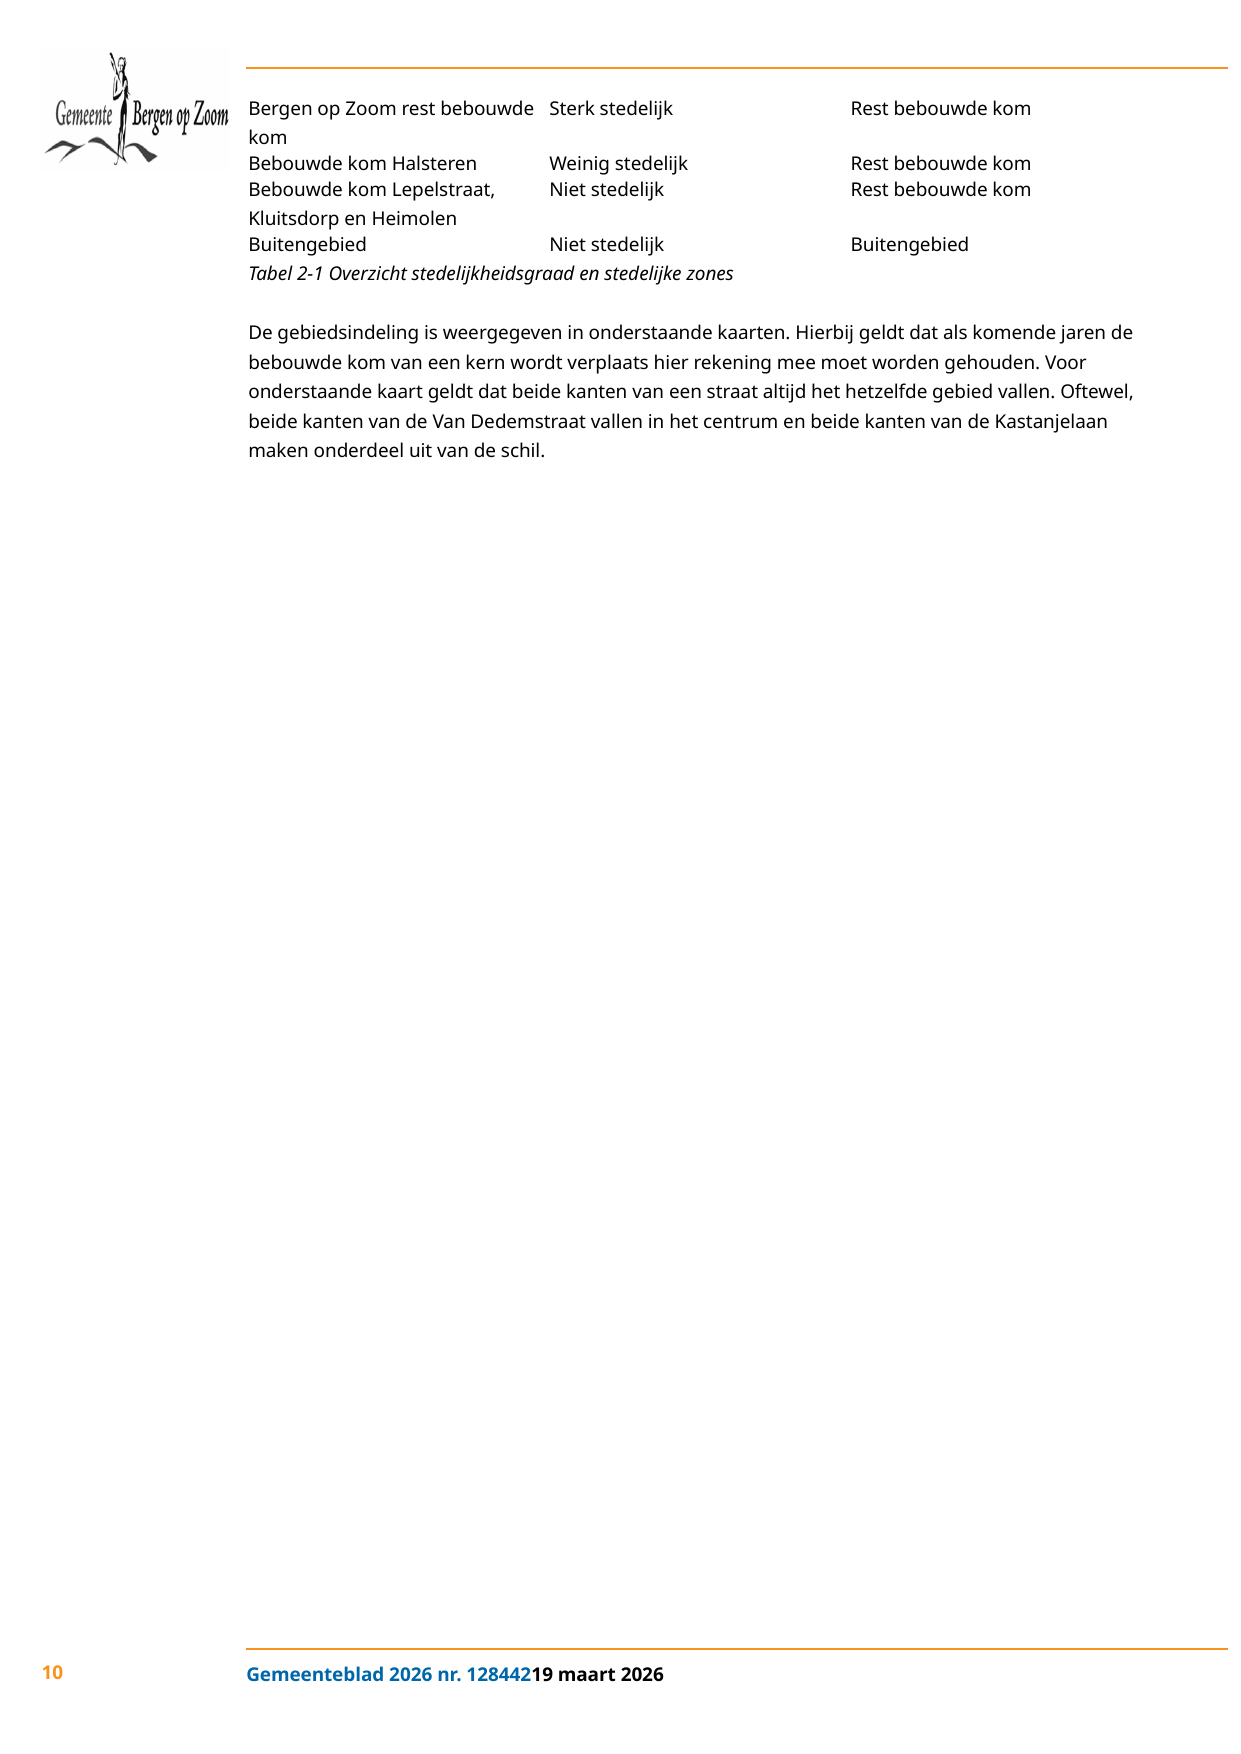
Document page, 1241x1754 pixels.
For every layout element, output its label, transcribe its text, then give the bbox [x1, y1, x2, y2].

table_cell Buitengebied [850, 231, 1152, 257]
table_cell Weinig stedelijk [549, 150, 850, 176]
table_cell Bergen op Zoom rest bebouwde kom [248, 95, 549, 150]
table_cell Bebouwde kom Halsteren [248, 150, 549, 176]
text De gebiedsindeling is weergegeven in onderstaande kaarten. Hierbij geldt dat als komende jaren de bebouwde kom van een kern wordt verplaats hier rekening mee moet worden gehouden. Voor onderstaande kaart geldt dat beide kanten van een straat altijd het hetzelfde gebied vallen. Oftewel, beide kanten van de Van Dedemstraat vallen in het centrum en beide kanten van de Kastanjelaan maken onderdeel uit van de schil. [248, 319, 1152, 463]
table_cell Rest bebouwde kom [850, 95, 1152, 150]
table_cell Rest bebouwde kom [850, 176, 1152, 231]
table_cell Niet stedelijk [549, 231, 850, 257]
table_cell Rest bebouwde kom [850, 150, 1152, 176]
table_cell Niet stedelijk [549, 176, 850, 231]
picture [41, 47, 231, 172]
table_cell Buitengebied [248, 231, 549, 257]
text Tabel 2-1 Overzicht stedelijkheidsgraad en stedelijke zones [248, 260, 1152, 286]
table_cell Sterk stedelijk [549, 95, 850, 150]
table_cell Bebouwde kom Lepelstraat, Kluitsdorp en Heimolen [248, 176, 549, 231]
